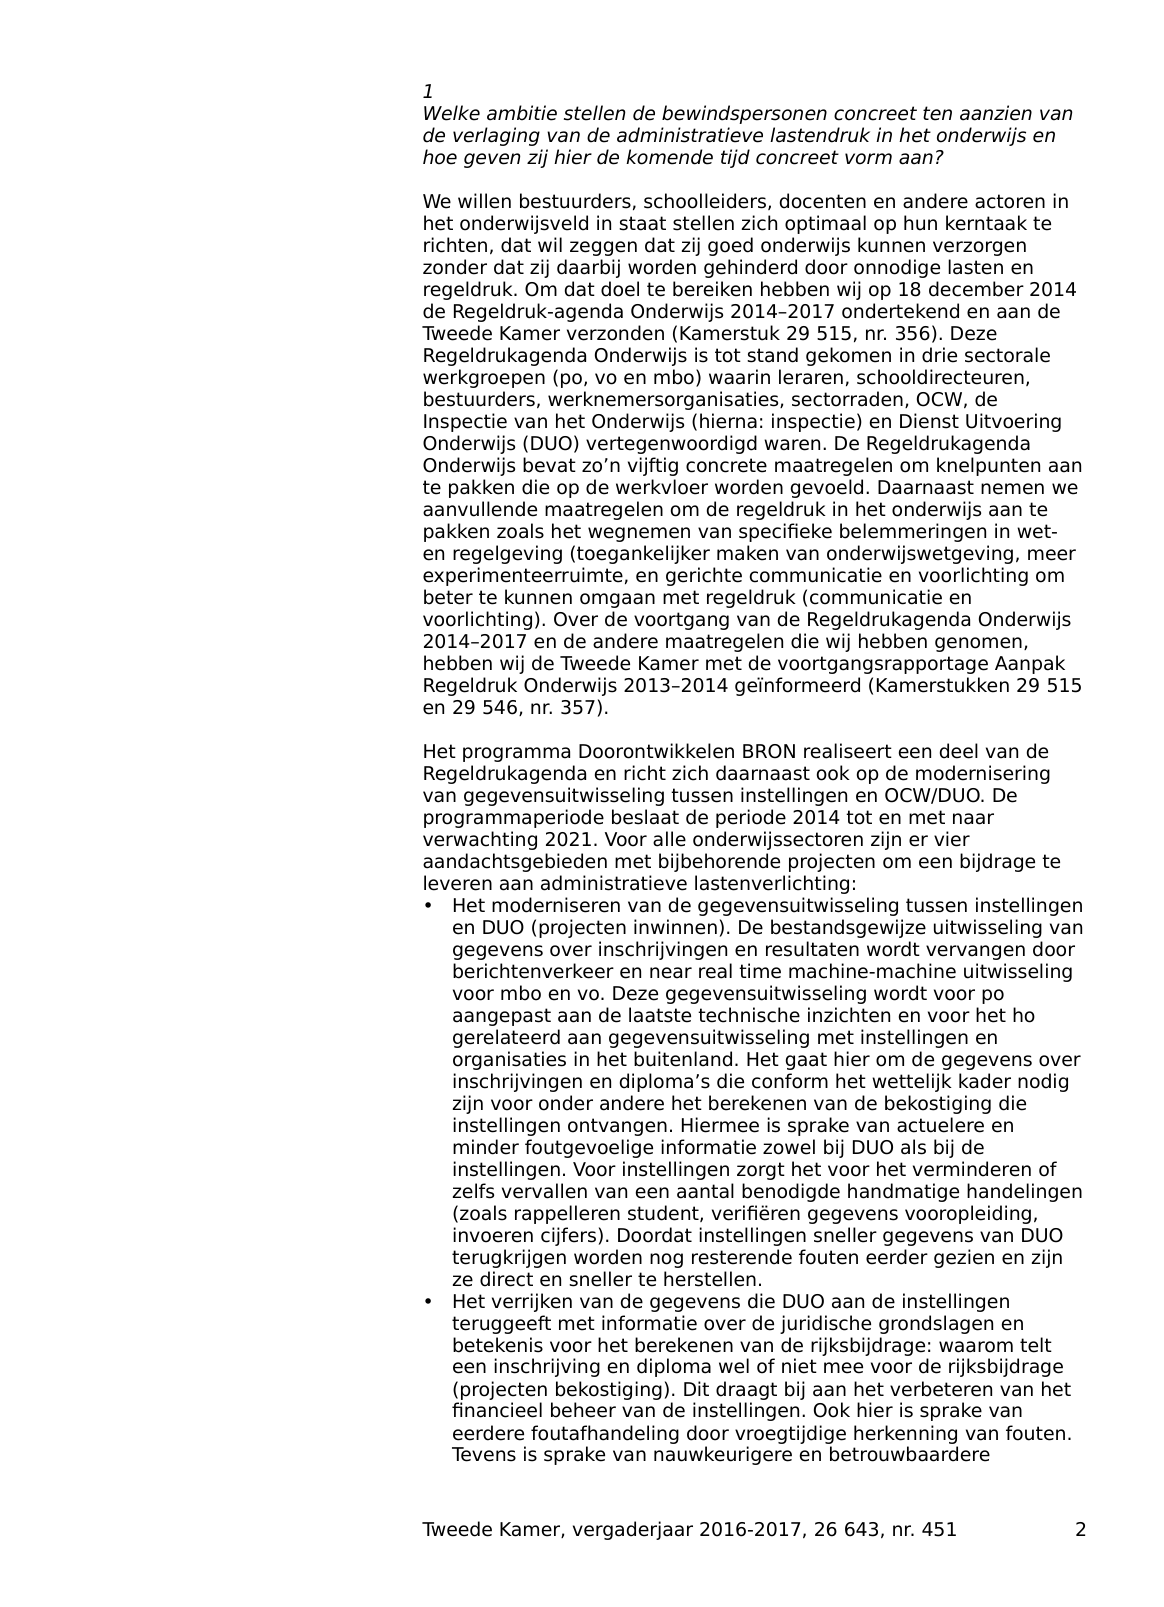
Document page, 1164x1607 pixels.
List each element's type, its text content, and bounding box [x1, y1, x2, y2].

text 1 [422, 81, 1087, 103]
text Het programma Doorontwikkelen BRON realiseert een deel van de Regeldrukagenda en richt zich daarnaast ook op de modernisering van gegevensuitwisseling tussen instellingen en OCW/DUO. De programmaperiode beslaat de periode 2014 tot en met naar verwachting 2021. Voor alle onderwijssectoren zijn er vier aandachtsgebieden met bijbehorende projecten om een bijdrage te leveren aan administratieve lastenverlichting: [422, 741, 1087, 895]
text • Het verrijken van de gegevens die DUO aan de instellingen teruggeeft met informatie over de juridische grondslagen en betekenis voor het berekenen van de rijksbijdrage: waarom telt een inschrijving en diploma wel of niet mee voor de rijksbijdrage (projecten bekostiging). Dit draagt bij aan het verbeteren van het financieel beheer van de instellingen. Ook hier is sprake van eerdere foutafhandeling door vroegtijdige herkenning van fouten. Tevens is sprake van nauwkeurigere en betrouwbaardere [422, 1291, 1087, 1466]
text Welke ambitie stellen de bewindspersonen concreet ten aanzien van de verlaging van de administratieve lastendruk in het onderwijs en hoe geven zij hier de komende tijd concreet vorm aan? [422, 103, 1087, 169]
text • Het moderniseren van de gegevensuitwisseling tussen instellingen en DUO (projecten inwinnen). De bestandsgewijze uitwisseling van gegevens over inschrijvingen en resultaten wordt vervangen door berichtenverkeer en near real time machine-machine uitwisseling voor mbo en vo. Deze gegevensuitwisseling wordt voor po aangepast aan de laatste technische inzichten en voor het ho gerelateerd aan gegevensuitwisseling met instellingen en organisaties in het buitenland. Het gaat hier om de gegevens over inschrijvingen en diploma’s die conform het wettelijk kader nodig zijn voor onder andere het berekenen van de bekostiging die instellingen ontvangen. Hiermee is sprake van actuelere en minder foutgevoelige informatie zowel bij DUO als bij de instellingen. Voor instellingen zorgt het voor het verminderen of zelfs vervallen van een aantal benodigde handmatige handelingen (zoals rappelleren student, verifiëren gegevens vooropleiding, invoeren cijfers). Doordat instellingen sneller gegevens van DUO terugkrijgen worden nog resterende fouten eerder gezien en zijn ze direct en sneller te herstellen. [422, 895, 1087, 1291]
text We willen bestuurders, schoolleiders, docenten en andere actoren in het onderwijsveld in staat stellen zich optimaal op hun kerntaak te richten, dat wil zeggen dat zij goed onderwijs kunnen verzorgen zonder dat zij daarbij worden gehinderd door onnodige lasten en regeldruk. Om dat doel te bereiken hebben wij op 18 december 2014 de Regeldruk-agenda Onderwijs 2014–2017 ondertekend en aan de Tweede Kamer verzonden (Kamerstuk 29 515, nr. 356). Deze Regeldrukagenda Onderwijs is tot stand gekomen in drie sectorale werkgroepen (po, vo en mbo) waarin leraren, schooldirecteuren, bestuurders, werknemersorganisaties, sectorraden, OCW, de Inspectie van het Onderwijs (hierna: inspectie) en Dienst Uitvoering Onderwijs (DUO) vertegenwoordigd waren. De Regeldrukagenda Onderwijs bevat zo’n vijftig concrete maatregelen om knelpunten aan te pakken die op de werkvloer worden gevoeld. Daarnaast nemen we aanvullende maatregelen om de regeldruk in het onderwijs aan te pakken zoals het wegnemen van specifieke belemmeringen in wet- en regelgeving (toegankelijker maken van onderwijswetgeving, meer experimenteerruimte, en gerichte communicatie en voorlichting om beter te kunnen omgaan met regeldruk (communicatie en voorlichting). Over de voortgang van de Regeldrukagenda Onderwijs 2014–2017 en de andere maatregelen die wij hebben genomen, hebben wij de Tweede Kamer met de voortgangsrapportage Aanpak Regeldruk Onderwijs 2013–2014 geïnformeerd (Kamerstukken 29 515 en 29 546, nr. 357). [422, 191, 1087, 719]
